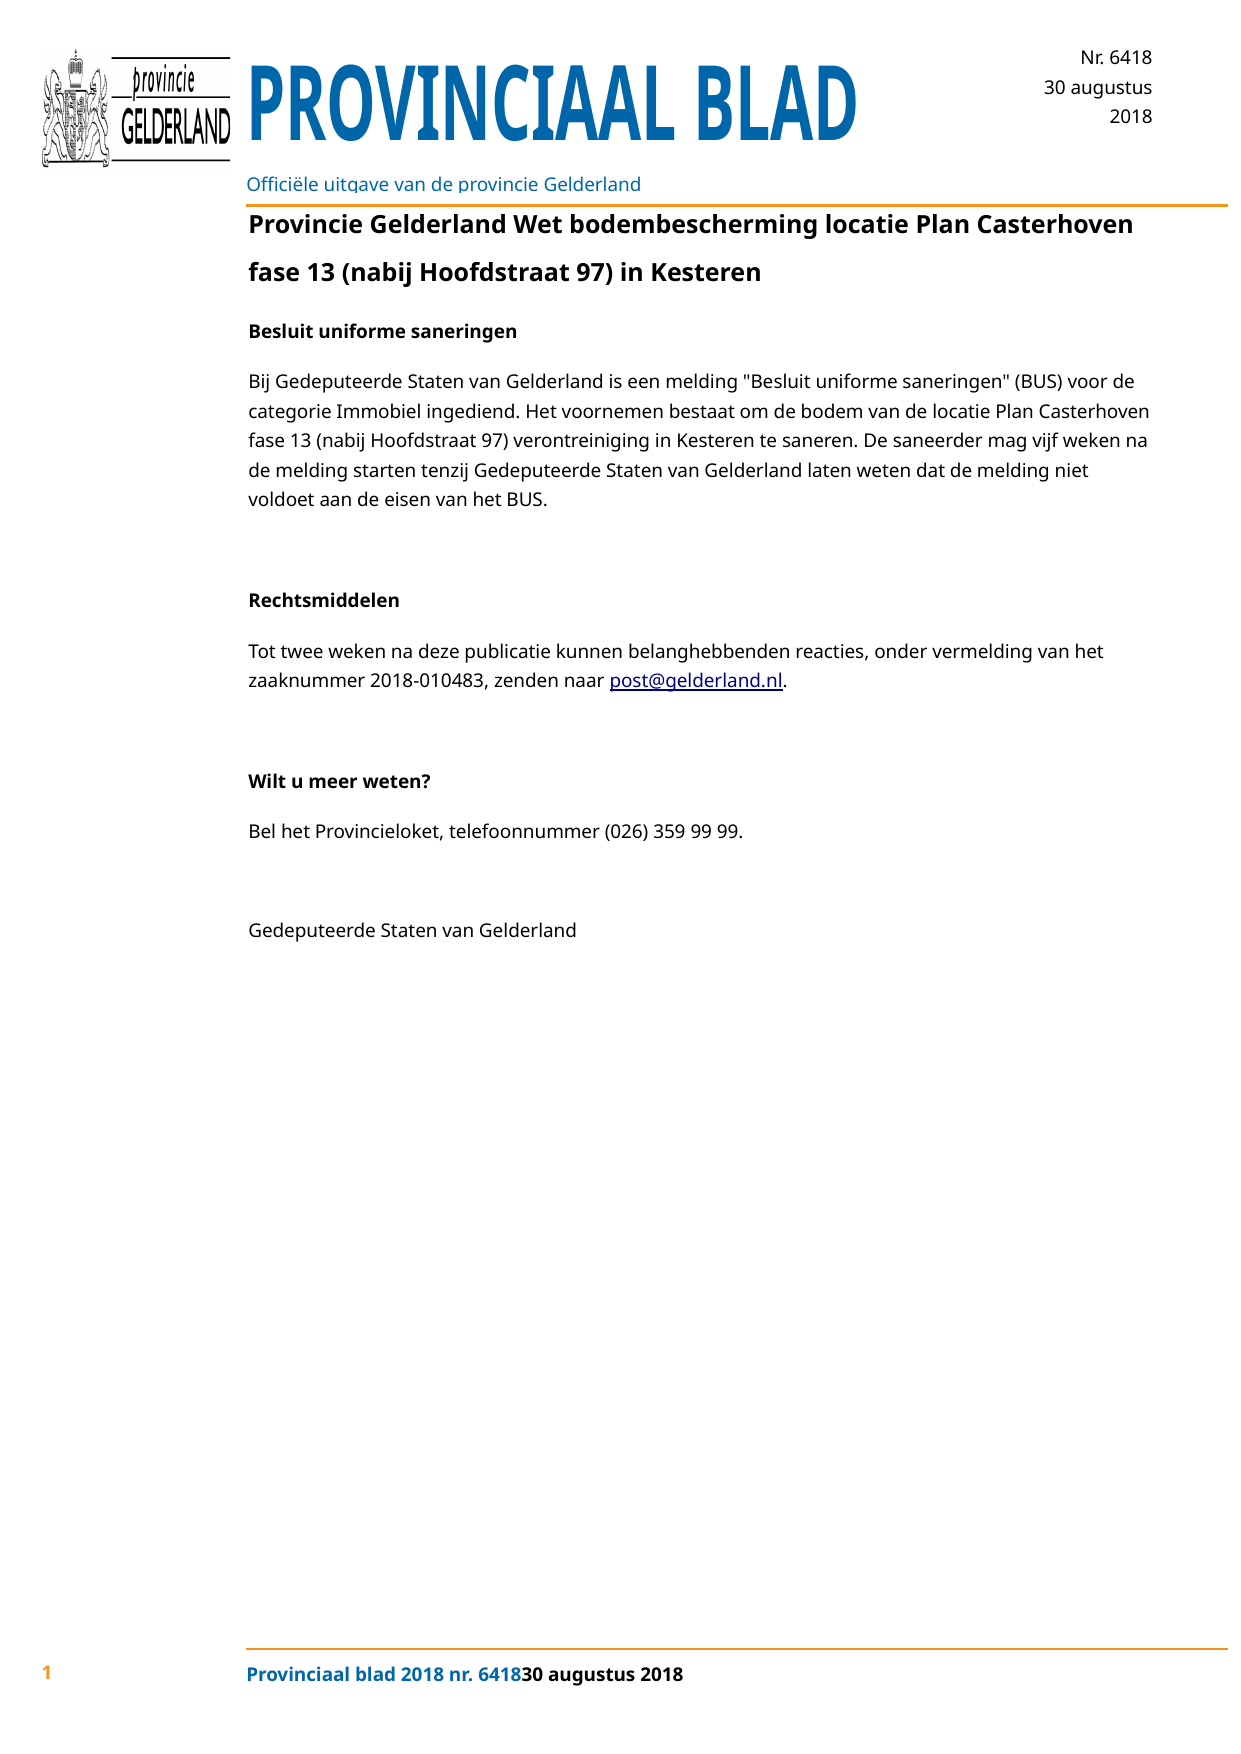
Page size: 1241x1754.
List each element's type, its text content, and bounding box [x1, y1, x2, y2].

text Bij Gedeputeerde Staten van Gelderland is een melding "Besluit uniforme saneringen" (BUS) voor de categorie Immobiel ingediend. Het voornemen bestaat om de bodem van de locatie Plan Casterhoven fase 13 (nabij Hoofdstraat 97) verontreiniging in Kesteren te saneren. De saneerder mag vijf weken na de melding starten tenzij Gedeputeerde Staten van Gelderland laten weten dat de melding niet voldoet aan de eisen van het BUS. [248, 368, 1152, 512]
text Rechtsmiddelen [248, 587, 1152, 613]
text Gedeputeerde Staten van Gelderland [248, 917, 1152, 943]
text Wilt u meer weten? [248, 768, 1152, 794]
text Bel het Provincieloket, telefoonnummer (026) 359 99 99. [248, 819, 1152, 844]
text Besluit uniforme saneringen [248, 318, 1152, 344]
picture [41, 47, 231, 172]
text Provincie Gelderland Wet bodembescherming locatie Plan Casterhoven fase 13 (nabij Hoofdstraat 97) in Kesteren [248, 207, 1152, 288]
text Tot twee weken na deze publicatie kunnen belanghebbenden reacties, onder vermelding van het zaaknummer 2018-010483, zenden naar post@gelderland.nl. [248, 638, 1152, 693]
